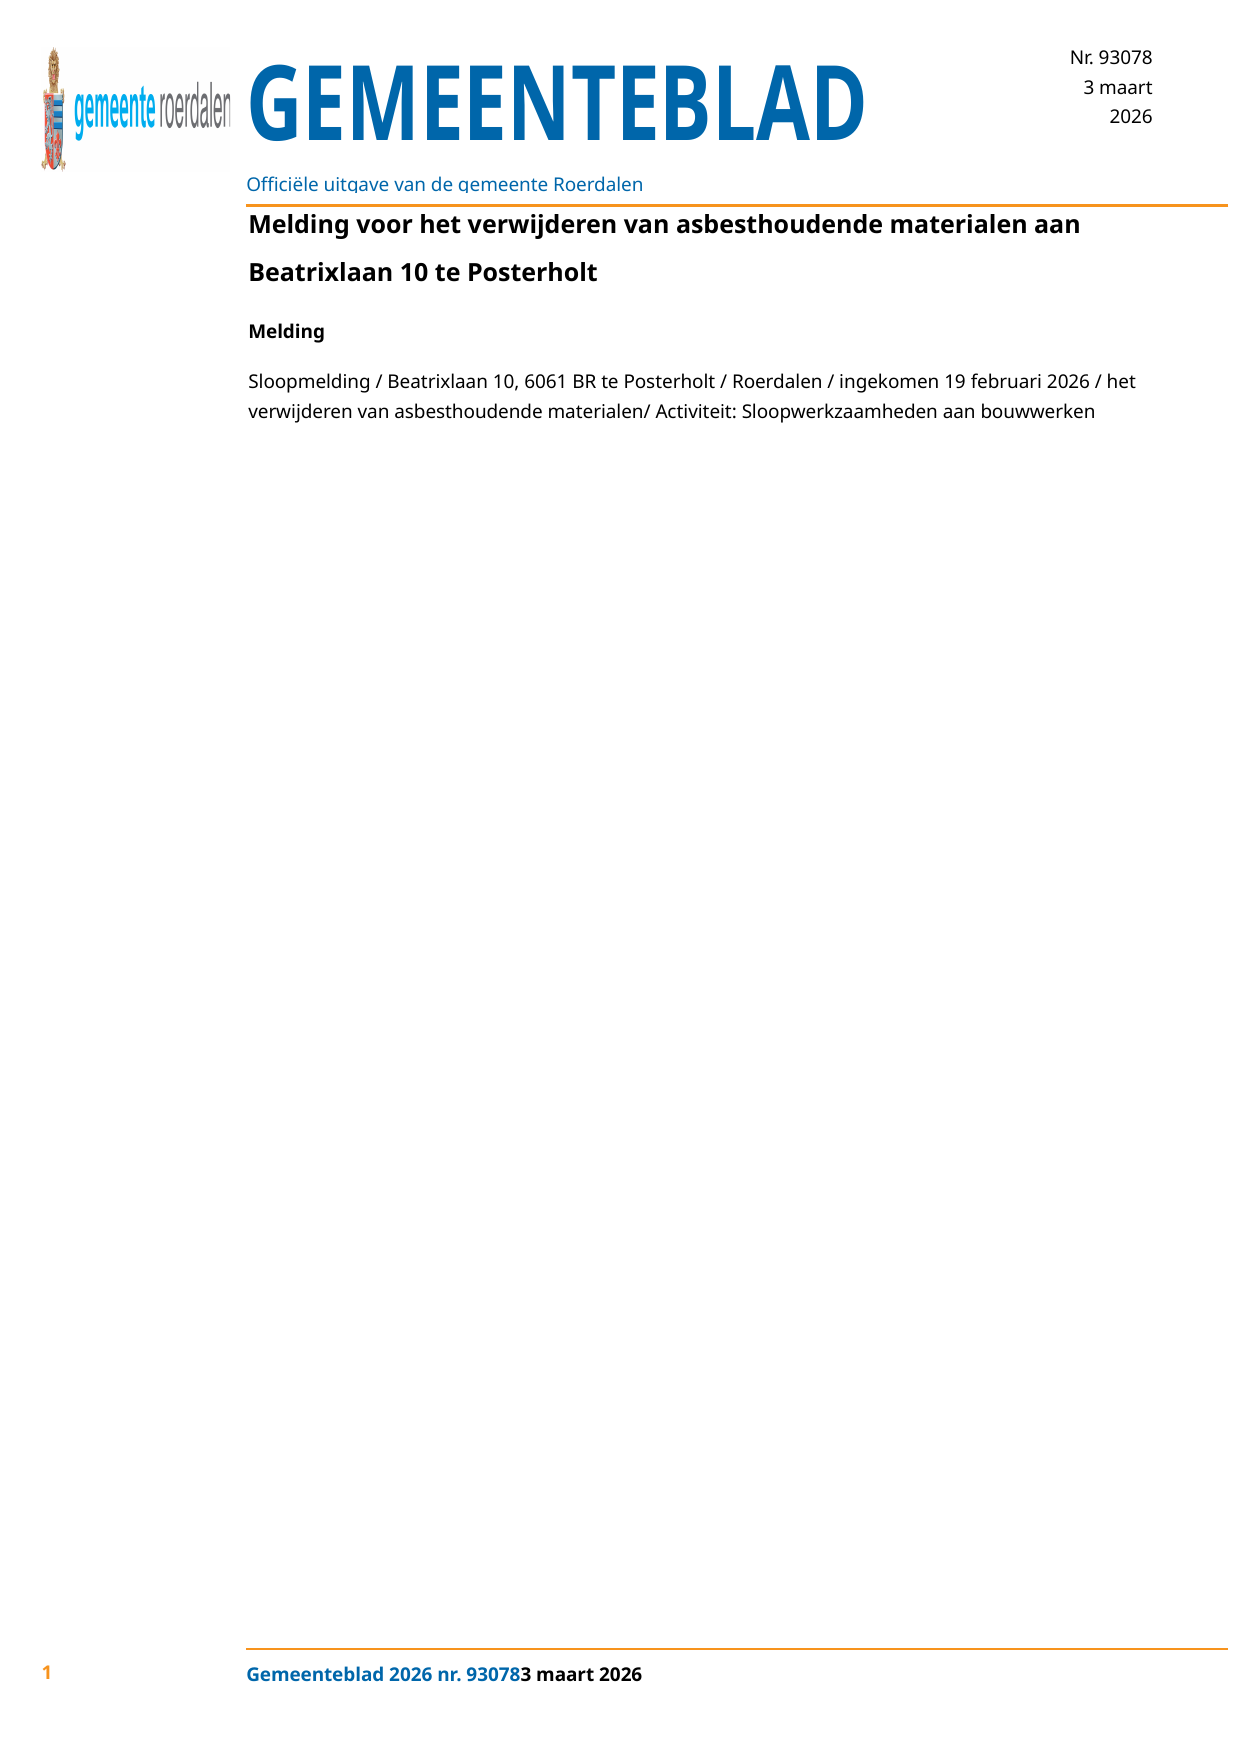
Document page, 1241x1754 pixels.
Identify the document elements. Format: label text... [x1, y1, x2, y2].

picture [41, 47, 231, 172]
text Sloopmelding / Beatrixlaan 10, 6061 BR te Posterholt / Roerdalen / ingekomen 19 februari 2026 / het verwijderen van asbesthoudende materialen/ Activiteit: Sloopwerkzaamheden aan bouwwerken [248, 368, 1152, 424]
text Melding [248, 318, 1152, 344]
text Melding voor het verwijderen van asbesthoudende materialen aan Beatrixlaan 10 te Posterholt [248, 207, 1152, 288]
